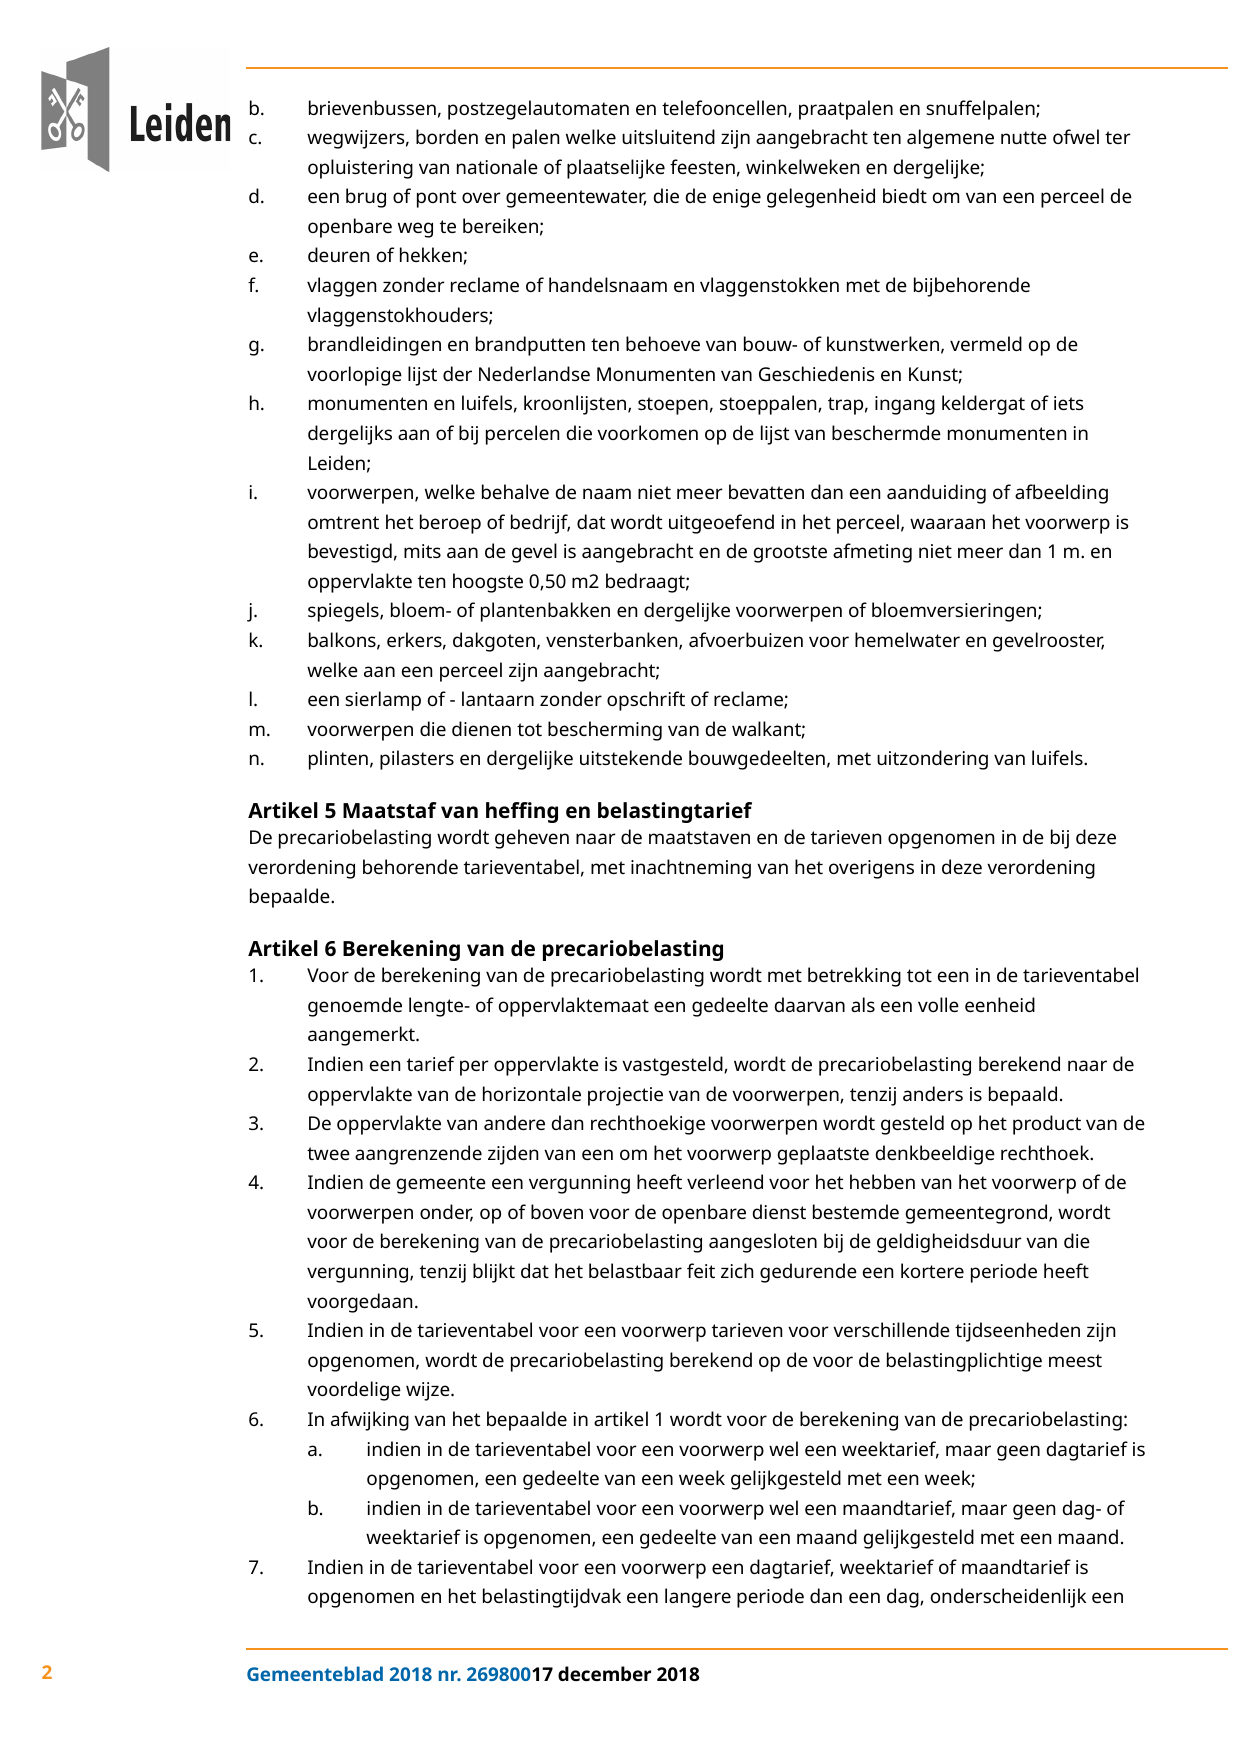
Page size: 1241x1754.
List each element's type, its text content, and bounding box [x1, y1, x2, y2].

text De precariobelasting wordt geheven naar de maatstaven en de tarieven opgenomen in de bij deze verordening behorende tarieventabel, met inachtneming van het overigens in deze verordening bepaalde. [248, 824, 1152, 909]
list wegwijzers, borden en palen welke uitsluitend zijn aangebracht ten algemene nutte ofwel ter opluistering van nationale of plaatselijke feesten, winkelweken en dergelijke; [248, 124, 1152, 180]
list balkons, erkers, dakgoten, vensterbanken, afvoerbuizen voor hemelwater en gevelrooster, welke aan een perceel zijn aangebracht; [248, 627, 1152, 683]
list indien in de tarieventabel voor een voorwerp wel een maandtarief, maar geen dag- of weektarief is opgenomen, een gedeelte van een maand gelijkgesteld met een maand. [307, 1495, 1152, 1550]
list Voor de berekening van de precariobelasting wordt met betrekking tot een in de tarieventabel genoemde lengte- of oppervlaktemaat een gedeelte daarvan als een volle eenheid aangemerkt. [248, 962, 1152, 1047]
list brievenbussen, postzegelautomaten en telefooncellen, praatpalen en snuffelpalen; [248, 95, 1152, 121]
list vlaggen zonder reclame of handelsnaam en vlaggenstokken met de bijbehorende vlaggenstokhouders; [248, 272, 1152, 328]
list monumenten en luifels, kroonlijsten, stoepen, stoeppalen, trap, ingang keldergat of iets dergelijks aan of bij percelen die voorkomen op de lijst van beschermde monumenten in Leiden; [248, 391, 1152, 476]
list een brug of pont over gemeentewater, die de enige gelegenheid biedt om van een perceel de openbare weg te bereiken; [248, 183, 1152, 239]
list deuren of hekken; [248, 243, 1152, 268]
list De oppervlakte van andere dan rechthoekige voorwerpen wordt gesteld op het product van de twee aangrenzende zijden van een om het voorwerp geplaatste denkbeeldige rechthoek. [248, 1110, 1152, 1166]
picture [41, 47, 231, 172]
list Indien in de tarieventabel voor een voorwerp tarieven voor verschillende tijdseenheden zijn opgenomen, wordt de precariobelasting berekend op de voor de belastingplichtige meest voordelige wijze. [248, 1317, 1152, 1402]
list Indien de gemeente een vergunning heeft verleend voor het hebben van het voorwerp of de voorwerpen onder, op of boven voor de openbare dienst bestemde gemeentegrond, wordt voor de berekening van de precariobelasting aangesloten bij de geldigheidsduur van die vergunning, tenzij blijkt dat het belastbaar feit zich gedurende een kortere periode heeft voorgedaan. [248, 1169, 1152, 1314]
list Indien een tarief per oppervlakte is vastgesteld, wordt de precariobelasting berekend naar de oppervlakte van de horizontale projectie van de voorwerpen, tenzij anders is bepaald. [248, 1051, 1152, 1107]
list In afwijking van het bepaalde in artikel 1 wordt voor de berekening van de precariobelasting: [248, 1406, 1152, 1432]
list brandleidingen en brandputten ten behoeve van bouw- of kunstwerken, vermeld op de voorlopige lijst der Nederlandse Monumenten van Geschiedenis en Kunst; [248, 331, 1152, 387]
list plinten, pilasters en dergelijke uitstekende bouwgedeelten, met uitzondering van luifels. [248, 746, 1152, 771]
list een sierlamp of - lantaarn zonder opschrift of reclame; [248, 686, 1152, 712]
list voorwerpen, welke behalve de naam niet meer bevatten dan een aanduiding of afbeelding omtrent het beroep of bedrijf, dat wordt uitgeoefend in het perceel, waaraan het voorwerp is bevestigd, mits aan de gevel is aangebracht en de grootste afmeting niet meer dan 1 m. en oppervlakte ten hoogste 0,50 m2 bedraagt; [248, 479, 1152, 594]
list indien in de tarieventabel voor een voorwerp wel een weektarief, maar geen dagtarief is opgenomen, een gedeelte van een week gelijkgesteld met een week; [307, 1436, 1152, 1491]
text Artikel 5 Maatstaf van heffing en belastingtarief [248, 796, 1152, 824]
text Artikel 6 Berekening van de precariobelasting [248, 934, 1152, 962]
list spiegels, bloem- of plantenbakken en dergelijke voorwerpen of bloemversieringen; [248, 598, 1152, 623]
list Indien in de tarieventabel voor een voorwerp een dagtarief, weektarief of maandtarief is opgenomen en het belastingtijdvak een langere periode dan een dag, onderscheidenlijk een [248, 1554, 1152, 1609]
list voorwerpen die dienen tot bescherming van de walkant; [248, 716, 1152, 742]
